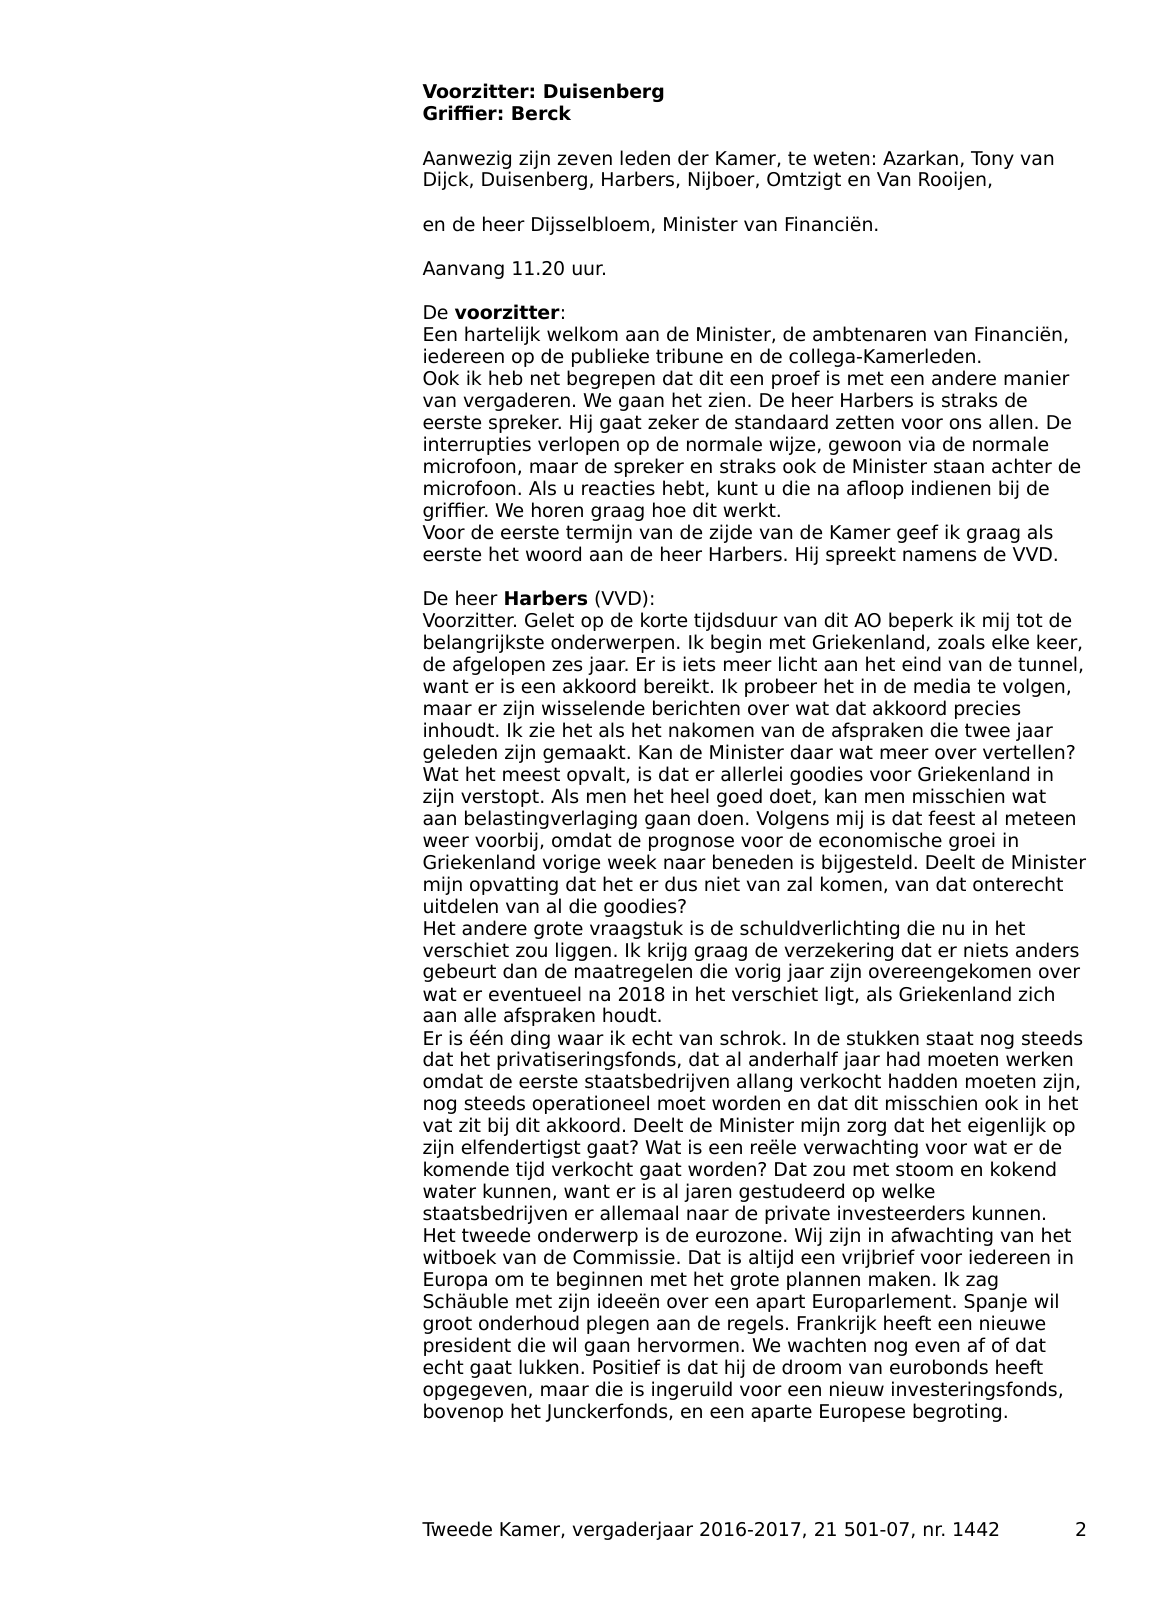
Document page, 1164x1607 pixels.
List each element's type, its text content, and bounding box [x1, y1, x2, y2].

text Het andere grote vraagstuk is de schuldverlichting die nu in het verschiet zou liggen. Ik krijg graag de verzekering dat er niets anders gebeurt dan de maatregelen die vorig jaar zijn overeengekomen over wat er eventueel na 2018 in het verschiet ligt, als Griekenland zich aan alle afspraken houdt. [422, 917, 1087, 1027]
text Een hartelijk welkom aan de Minister, de ambtenaren van Financiën, iedereen op de publieke tribune en de collega-Kamerleden. [422, 324, 1087, 368]
text Griffier: Berck [422, 103, 1087, 125]
text Voor de eerste termijn van de zijde van de Kamer geef ik graag als eerste het woord aan de heer Harbers. Hij spreekt namens de VVD. [422, 522, 1087, 566]
text Voorzitter: Duisenberg [422, 81, 1087, 103]
text Aanvang 11.20 uur. [422, 258, 1087, 280]
text Wat het meest opvalt, is dat er allerlei goodies voor Griekenland in zijn verstopt. Als men het heel goed doet, kan men misschien wat aan belastingverlaging gaan doen. Volgens mij is dat feest al meteen weer voorbij, omdat de prognose voor de economische groei in Griekenland vorige week naar beneden is bijgesteld. Deelt de Minister mijn opvatting dat het er dus niet van zal komen, van dat onterecht uitdelen van al die goodies? [422, 764, 1087, 917]
text Voorzitter. Gelet op de korte tijdsduur van dit AO beperk ik mij tot de belangrijkste onderwerpen. Ik begin met Griekenland, zoals elke keer, de afgelopen zes jaar. Er is iets meer licht aan het eind van de tunnel, want er is een akkoord bereikt. Ik probeer het in de media te volgen, maar er zijn wisselende berichten over wat dat akkoord precies inhoudt. Ik zie het als het nakomen van de afspraken die twee jaar geleden zijn gemaakt. Kan de Minister daar wat meer over vertellen? [422, 610, 1087, 764]
text Er is één ding waar ik echt van schrok. In de stukken staat nog steeds dat het privatiseringsfonds, dat al anderhalf jaar had moeten werken omdat de eerste staatsbedrijven allang verkocht hadden moeten zijn, nog steeds operationeel moet worden en dat dit misschien ook in het vat zit bij dit akkoord. Deelt de Minister mijn zorg dat het eigenlijk op zijn elfendertigst gaat? Wat is een reële verwachting voor wat er de komende tijd verkocht gaat worden? Dat zou met stoom en kokend water kunnen, want er is al jaren gestudeerd op welke staatsbedrijven er allemaal naar de private investeerders kunnen. [422, 1027, 1087, 1225]
text Het tweede onderwerp is de eurozone. Wij zijn in afwachting van het witboek van de Commissie. Dat is altijd een vrijbrief voor iedereen in Europa om te beginnen met het grote plannen maken. Ik zag Schäuble met zijn ideeën over een apart Europarlement. Spanje wil groot onderhoud plegen aan de regels. Frankrijk heeft een nieuwe president die wil gaan hervormen. We wachten nog even af of dat echt gaat lukken. Positief is dat hij de droom van eurobonds heeft opgegeven, maar die is ingeruild voor een nieuw investeringsfonds, bovenop het Junckerfonds, en een aparte Europese begroting. [422, 1225, 1087, 1423]
text De voorzitter: [422, 302, 1087, 324]
text en de heer Dijsselbloem, Minister van Financiën. [422, 213, 1087, 236]
text Ook ik heb net begrepen dat dit een proef is met een andere manier van vergaderen. We gaan het zien. De heer Harbers is straks de eerste spreker. Hij gaat zeker de standaard zetten voor ons allen. De interrupties verlopen op de normale wijze, gewoon via de normale microfoon, maar de spreker en straks ook de Minister staan achter de microfoon. Als u reacties hebt, kunt u die na afloop indienen bij de griffier. We horen graag hoe dit werkt. [422, 368, 1087, 522]
text Aanwezig zijn zeven leden der Kamer, te weten: Azarkan, Tony van Dijck, Duisenberg, Harbers, Nijboer, Omtzigt en Van Rooijen, [422, 147, 1087, 191]
text De heer Harbers (VVD): [422, 588, 1087, 610]
